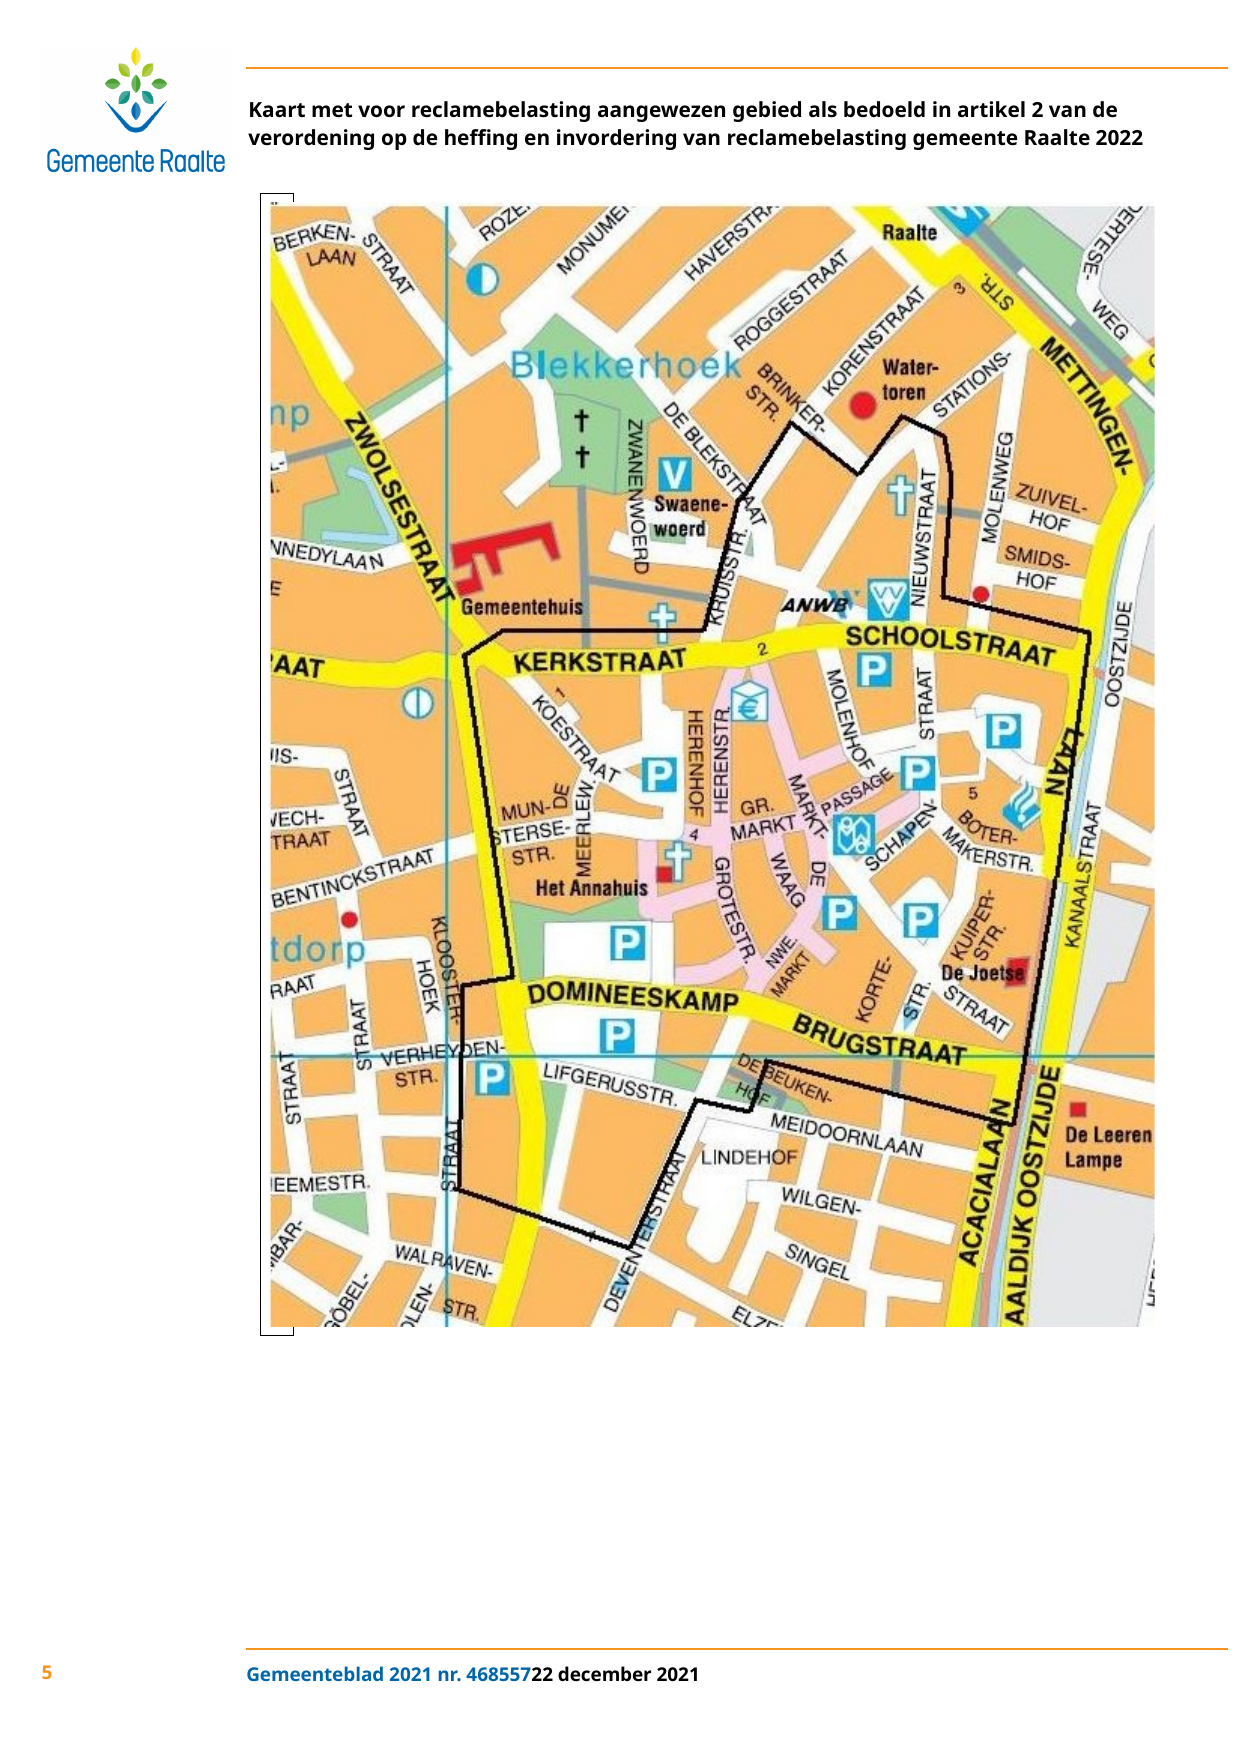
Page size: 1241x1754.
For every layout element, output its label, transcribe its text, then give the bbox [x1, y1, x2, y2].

text Kaart met voor reclamebelasting aangewezen gebied als bedoeld in artikel 2 van de verordening op de heffing en invordering van reclamebelasting gemeente Raalte 2022 [248, 95, 1152, 152]
picture [268, 202, 1155, 1327]
picture [41, 47, 231, 172]
